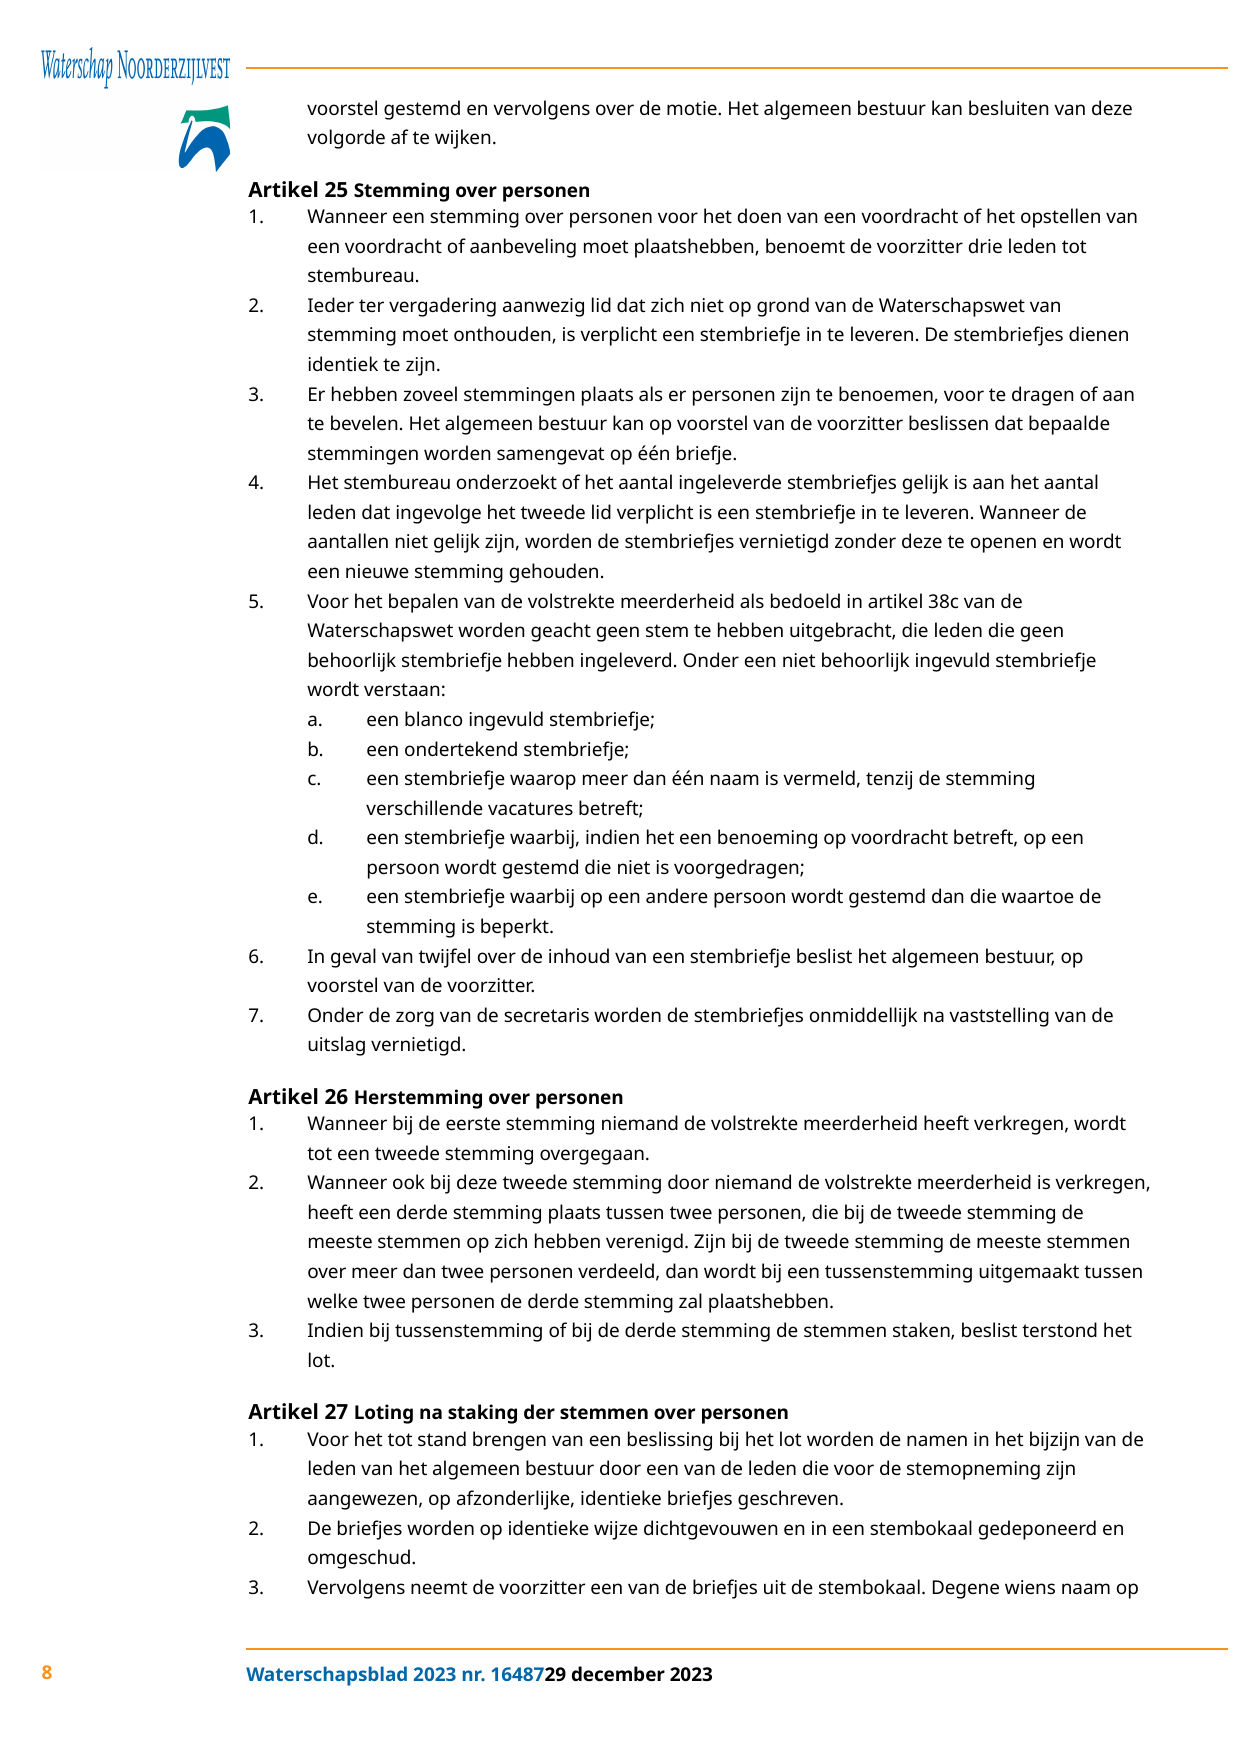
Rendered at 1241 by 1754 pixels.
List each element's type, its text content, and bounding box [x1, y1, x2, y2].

text Artikel 26 Herstemming over personen [248, 1082, 1152, 1110]
list Wanneer ook bij deze tweede stemming door niemand de volstrekte meerderheid is verkregen, heeft een derde stemming plaats tussen twee personen, die bij de tweede stemming de meeste stemmen op zich hebben verenigd. Zijn bij de tweede stemming de meeste stemmen over meer dan twee personen verdeeld, dan wordt bij een tussenstemming uitgemaakt tussen welke twee personen de derde stemming zal plaatshebben. [248, 1169, 1152, 1314]
list In geval van twijfel over de inhoud van een stembriefje beslist het algemeen bestuur, op voorstel van de voorzitter. [248, 943, 1152, 998]
text Artikel 25 Stemming over personen [248, 175, 1152, 203]
picture [41, 47, 231, 172]
list Voor het tot stand brengen van een beslissing bij het lot worden de namen in het bijzijn van de leden van het algemeen bestuur door een van de leden die voor de stemopneming zijn aangewezen, op afzonderlijke, identieke briefjes geschreven. [248, 1426, 1152, 1511]
list een stembriefje waarbij, indien het een benoeming op voordracht betreft, op een persoon wordt gestemd die niet is voorgedragen; [307, 824, 1152, 880]
list De briefjes worden op identieke wijze dichtgevouwen en in een stembokaal gedeponeerd en omgeschud. [248, 1515, 1152, 1570]
list voorstel gestemd en vervolgens over de motie. Het algemeen bestuur kan besluiten van deze volgorde af te wijken. [248, 95, 1152, 150]
text Artikel 27 Loting na staking der stemmen over personen [248, 1397, 1152, 1426]
list Wanneer bij de eerste stemming niemand de volstrekte meerderheid heeft verkregen, wordt tot een tweede stemming overgegaan. [248, 1110, 1152, 1166]
list Er hebben zoveel stemmingen plaats als er personen zijn te benoemen, voor te dragen of aan te bevelen. Het algemeen bestuur kan op voorstel van de voorzitter beslissen dat bepaalde stemmingen worden samengevat op één briefje. [248, 381, 1152, 466]
list een blanco ingevuld stembriefje; [307, 706, 1152, 732]
list Wanneer een stemming over personen voor het doen van een voordracht of het opstellen van een voordracht of aanbeveling moet plaatshebben, benoemt de voorzitter drie leden tot stembureau. [248, 203, 1152, 288]
list een ondertekend stembriefje; [307, 736, 1152, 761]
list Indien bij tussenstemming of bij de derde stemming de stemmen staken, beslist terstond het lot. [248, 1317, 1152, 1373]
list Ieder ter vergadering aanwezig lid dat zich niet op grond van de Waterschapswet van stemming moet onthouden, is verplicht een stembriefje in te leveren. De stembriefjes dienen identiek te zijn. [248, 292, 1152, 377]
list een stembriefje waarbij op een andere persoon wordt gestemd dan die waartoe de stemming is beperkt. [307, 884, 1152, 939]
list Voor het bepalen van de volstrekte meerderheid als bedoeld in artikel 38c van de Waterschapswet worden geacht geen stem te hebben uitgebracht, die leden die geen behoorlijk stembriefje hebben ingeleverd. Onder een niet behoorlijk ingevuld stembriefje wordt verstaan: [248, 588, 1152, 702]
list Het stembureau onderzoekt of het aantal ingeleverde stembriefjes gelijk is aan het aantal leden dat ingevolge het tweede lid verplicht is een stembriefje in te leveren. Wanneer de aantallen niet gelijk zijn, worden de stembriefjes vernietigd zonder deze te openen en wordt een nieuwe stemming gehouden. [248, 469, 1152, 584]
list Onder de zorg van de secretaris worden de stembriefjes onmiddellijk na vaststelling van de uitslag vernietigd. [248, 1002, 1152, 1057]
list een stembriefje waarop meer dan één naam is vermeld, tenzij de stemming verschillende vacatures betreft; [307, 765, 1152, 821]
list Vervolgens neemt de voorzitter een van de briefjes uit de stembokaal. Degene wiens naam op [248, 1574, 1152, 1599]
